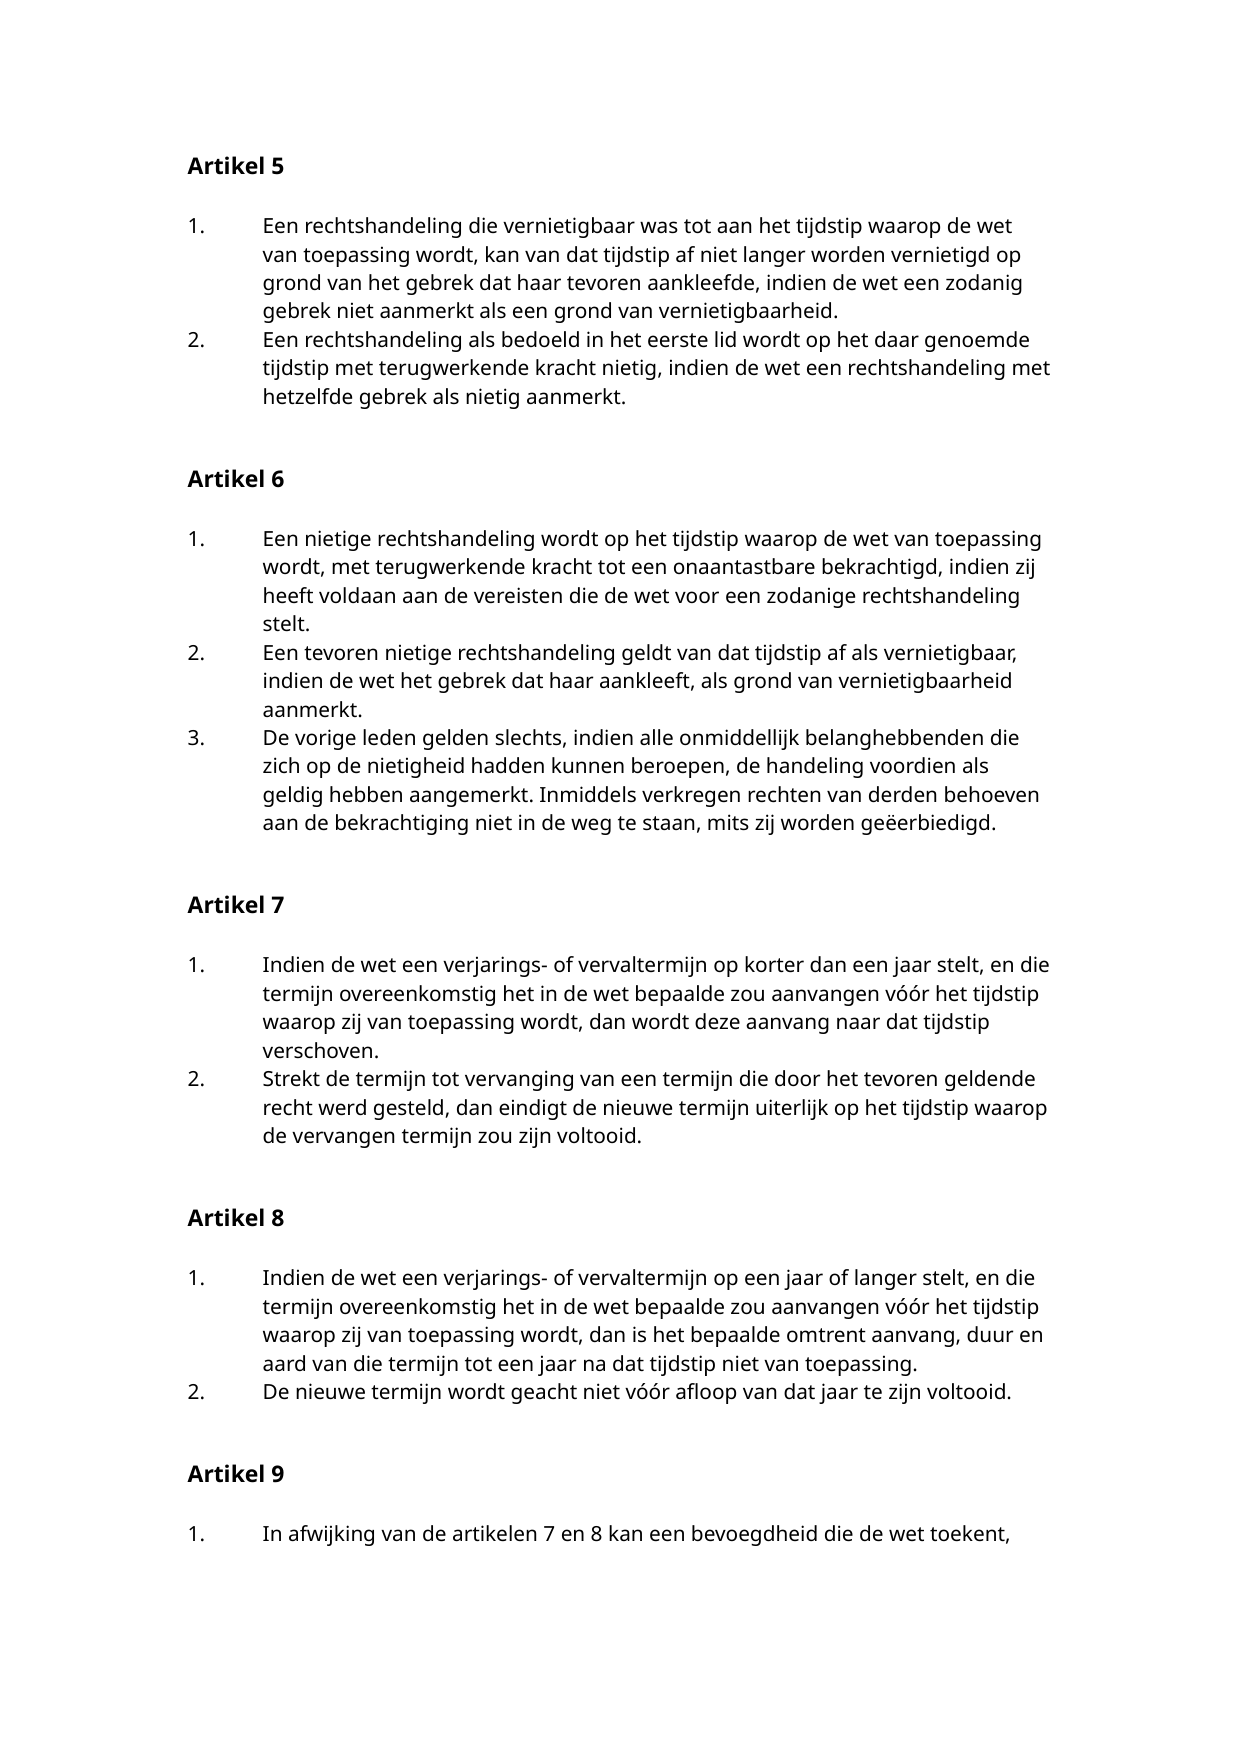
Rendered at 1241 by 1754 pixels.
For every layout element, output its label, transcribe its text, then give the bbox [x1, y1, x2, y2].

list Een nietige rechtshandeling wordt op het tijdstip waarop de wet van toepassing wordt, met terugwerkende kracht tot een onaantastbare bekrachtigd, indien zij heeft voldaan aan de vereisten die de wet voor een zodanige rechtshandeling stelt. [187, 524, 1053, 638]
list De nieuwe termijn wordt geacht niet vóór afloop van dat jaar te zijn voltooid. [187, 1377, 1053, 1406]
list Een tevoren nietige rechtshandeling geldt van dat tijdstip af als vernietigbaar, indien de wet het gebrek dat haar aankleeft, als grond van vernietigbaarheid aanmerkt. [187, 638, 1053, 723]
list Strekt de termijn tot vervanging van een termijn die door het tevoren geldende recht werd gesteld, dan eindigt de nieuwe termijn uiterlijk op het tijdstip waarop de vervangen termijn zou zijn voltooid. [187, 1064, 1053, 1150]
list Een rechtshandeling die vernietigbaar was tot aan het tijdstip waarop de wet van toepassing wordt, kan van dat tijdstip af niet langer worden vernietigd op grond van het gebrek dat haar tevoren aankleefde, indien de wet een zodanig gebrek niet aanmerkt als een grond van vernietigbaarheid. [187, 211, 1053, 325]
subtitle Artikel 7 [187, 889, 1053, 921]
subtitle Artikel 9 [187, 1458, 1053, 1489]
list Indien de wet een verjarings- of vervaltermijn op een jaar of langer stelt, en die termijn overeenkomstig het in de wet bepaalde zou aanvangen vóór het tijdstip waarop zij van toepassing wordt, dan is het bepaalde omtrent aanvang, duur en aard van die termijn tot een jaar na dat tijdstip niet van toepassing. [187, 1263, 1053, 1377]
list In afwijking van de artikelen 7 en 8 kan een bevoegdheid die de wet toekent, [187, 1519, 1053, 1548]
list De vorige leden gelden slechts, indien alle onmiddellijk belanghebbenden die zich op de nietigheid hadden kunnen beroepen, de handeling voordien als geldig hebben aangemerkt. Inmiddels verkregen rechten van derden behoeven aan de bekrachtiging niet in de weg te staan, mits zij worden geëerbiedigd. [187, 723, 1053, 837]
subtitle Artikel 5 [187, 150, 1053, 181]
list Indien de wet een verjarings- of vervaltermijn op korter dan een jaar stelt, en die termijn overeenkomstig het in de wet bepaalde zou aanvangen vóór het tijdstip waarop zij van toepassing wordt, dan wordt deze aanvang naar dat tijdstip verschoven. [187, 951, 1053, 1064]
list Een rechtshandeling als bedoeld in het eerste lid wordt op het daar genoemde tijdstip met terugwerkende kracht nietig, indien de wet een rechtshandeling met hetzelfde gebrek als nietig aanmerkt. [187, 325, 1053, 410]
subtitle Artikel 6 [187, 463, 1053, 494]
subtitle Artikel 8 [187, 1202, 1053, 1233]
